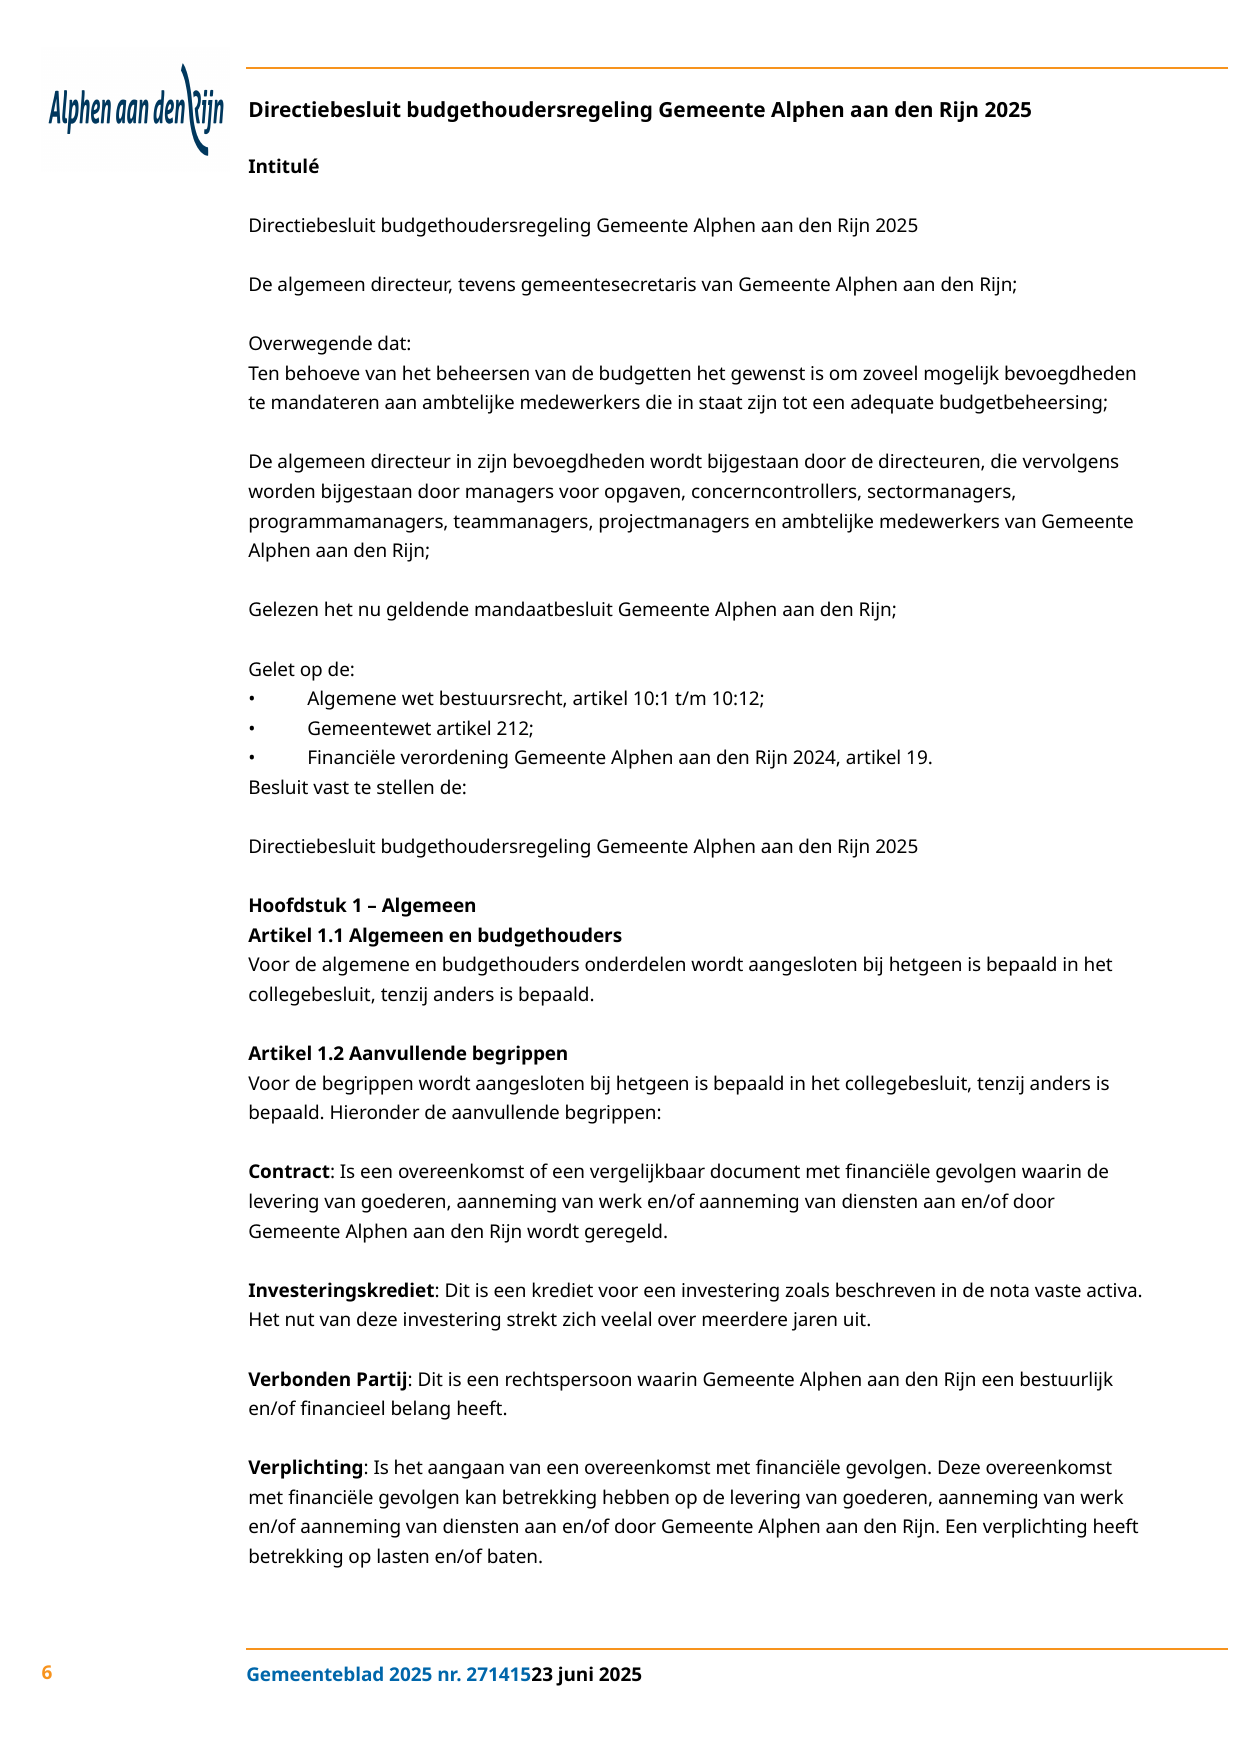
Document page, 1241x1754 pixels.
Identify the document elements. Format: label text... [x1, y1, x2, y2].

text Artikel 1.1 Algemeen en budgethouders [248, 922, 1152, 948]
text Directiebesluit budgethoudersregeling Gemeente Alphen aan den Rijn 2025 [248, 95, 1152, 123]
text De algemeen directeur, tevens gemeentesecretaris van Gemeente Alphen aan den Rijn; [248, 271, 1152, 297]
text Voor de algemene en budgethouders onderdelen wordt aangesloten bij hetgeen is bepaald in het collegebesluit, tenzij anders is bepaald. [248, 952, 1152, 1007]
picture [41, 47, 231, 172]
text Gelezen het nu geldende mandaatbesluit Gemeente Alphen aan den Rijn; [248, 597, 1152, 622]
text Hoofdstuk 1 – Algemeen [248, 892, 1152, 918]
text Contract: Is een overeenkomst of een vergelijkbaar document met financiële gevolgen waarin de levering van goederen, aanneming van werk en/of aanneming van diensten aan en/of door Gemeente Alphen aan den Rijn wordt geregeld. [248, 1159, 1152, 1244]
text Gelet op de: [248, 656, 1152, 682]
list Algemene wet bestuursrecht, artikel 10:1 t/m 10:12; [248, 685, 1152, 711]
text Verplichting: Is het aangaan van een overeenkomst met financiële gevolgen. Deze overeenkomst met financiële gevolgen kan betrekking hebben op de levering van goederen, aanneming van werk en/of aanneming van diensten aan en/of door Gemeente Alphen aan den Rijn. Een verplichting heeft betrekking op lasten en/of baten. [248, 1454, 1152, 1569]
text Investeringskrediet: Dit is een krediet voor een investering zoals beschreven in de nota vaste activa. Het nut van deze investering strekt zich veelal over meerdere jaren uit. [248, 1277, 1152, 1332]
list Gemeentewet artikel 212; [248, 715, 1152, 741]
text Artikel 1.2 Aanvullende begrippen [248, 1040, 1152, 1066]
text Directiebesluit budgethoudersregeling Gemeente Alphen aan den Rijn 2025 [248, 212, 1152, 238]
text Ten behoeve van het beheersen van de budgetten het gewenst is om zoveel mogelijk bevoegdheden te mandateren aan ambtelijke medewerkers die in staat zijn tot een adequate budgetbeheersing; [248, 360, 1152, 415]
text Verbonden Partij: Dit is een rechtspersoon waarin Gemeente Alphen aan den Rijn een bestuurlijk en/of financieel belang heeft. [248, 1366, 1152, 1421]
text De algemeen directeur in zijn bevoegdheden wordt bijgestaan door de directeuren, die vervolgens worden bijgestaan door managers voor opgaven, concerncontrollers, sectormanagers, programmamanagers, teammanagers, projectmanagers en ambtelijke medewerkers van Gemeente Alphen aan den Rijn; [248, 449, 1152, 563]
text Overwegende dat: [248, 330, 1152, 356]
list Financiële verordening Gemeente Alphen aan den Rijn 2024, artikel 19. [248, 744, 1152, 770]
text Besluit vast te stellen de: [248, 774, 1152, 800]
text Intitulé [248, 153, 1152, 179]
text Directiebesluit budgethoudersregeling Gemeente Alphen aan den Rijn 2025 [248, 833, 1152, 859]
text Voor de begrippen wordt aangesloten bij hetgeen is bepaald in het collegebesluit, tenzij anders is bepaald. Hieronder de aanvullende begrippen: [248, 1070, 1152, 1125]
